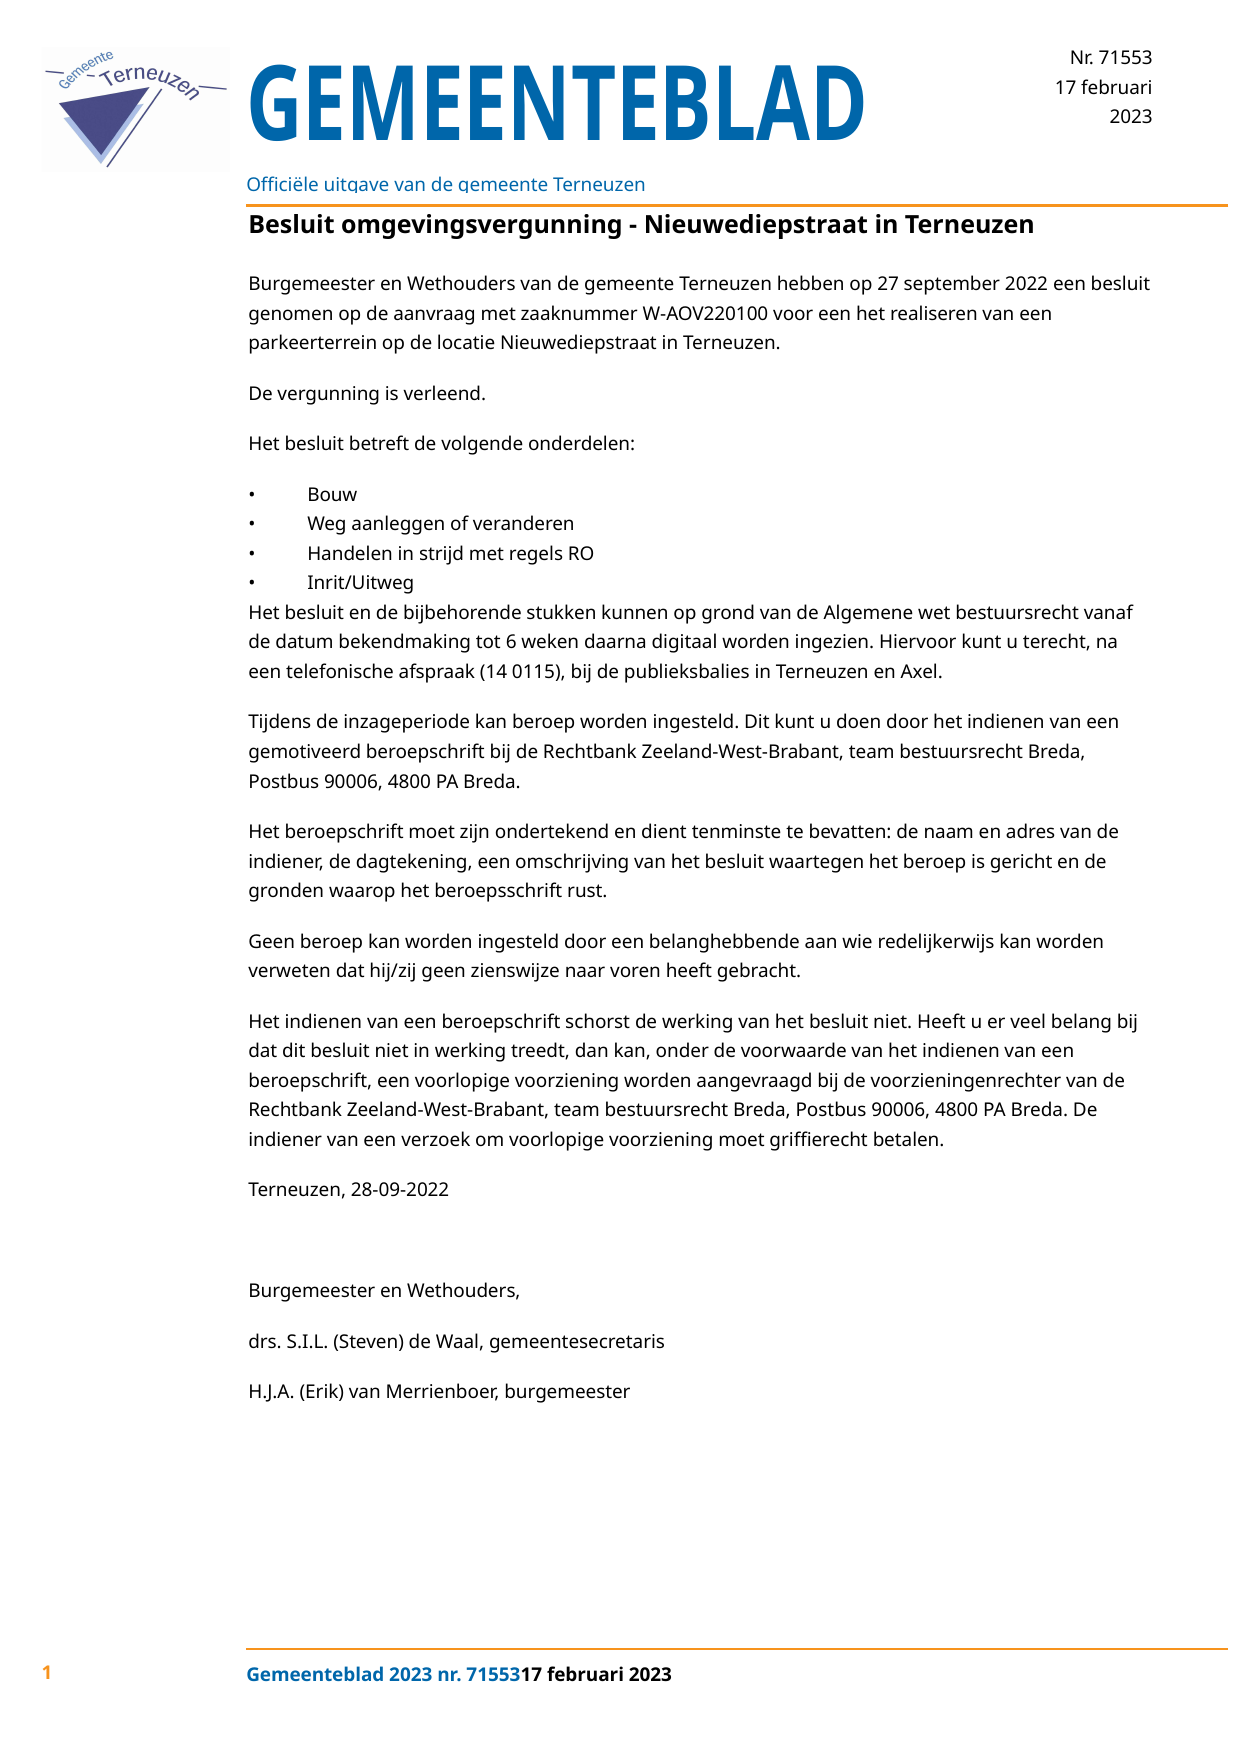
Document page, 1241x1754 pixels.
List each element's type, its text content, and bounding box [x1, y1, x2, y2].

picture [41, 47, 231, 172]
list Weg aanleggen of veranderen [248, 510, 1152, 536]
list Inrit/Uitweg [248, 569, 1152, 595]
text Het besluit en de bijbehorende stukken kunnen op grond van de Algemene wet bestuursrecht vanaf de datum bekendmaking tot 6 weken daarna digitaal worden ingezien. Hiervoor kunt u terecht, na een telefonische afspraak (14 0115), bij de publieksbalies in Terneuzen en Axel. [248, 599, 1152, 684]
text Het indienen van een beroepschrift schorst de werking van het besluit niet. Heeft u er veel belang bij dat dit besluit niet in werking treedt, dan kan, onder de voorwaarde van het indienen van een beroepschrift, een voorlopige voorziening worden aangevraagd bij de voorzieningenrechter van de Rechtbank Zeeland-West-Brabant, team bestuursrecht Breda, Postbus 90006, 4800 PA Breda. De indiener van een verzoek om voorlopige voorziening moet griffierecht betalen. [248, 1008, 1152, 1152]
text Het besluit betreft de volgende onderdelen: [248, 430, 1152, 456]
text H.J.A. (Erik) van Merrienboer, burgemeester [248, 1378, 1152, 1404]
text Terneuzen, 28-09-2022 [248, 1177, 1152, 1202]
text drs. S.I.L. (Steven) de Waal, gemeentesecretaris [248, 1328, 1152, 1353]
text Het beroepschrift moet zijn ondertekend en dient tenminste te bevatten: de naam en adres van de indiener, de dagtekening, een omschrijving van het besluit waartegen het beroep is gericht en de gronden waarop het beroepsschrift rust. [248, 818, 1152, 903]
text Burgemeester en Wethouders, [248, 1277, 1152, 1303]
list Handelen in strijd met regels RO [248, 540, 1152, 566]
text De vergunning is verleend. [248, 380, 1152, 406]
text Tijdens de inzageperiode kan beroep worden ingesteld. Dit kunt u doen door het indienen van een gemotiveerd beroepschrift bij de Rechtbank Zeeland-West-Brabant, team bestuursrecht Breda, Postbus 90006, 4800 PA Breda. [248, 709, 1152, 793]
list Bouw [248, 481, 1152, 506]
text Burgemeester en Wethouders van de gemeente Terneuzen hebben op 27 september 2022 een besluit genomen op de aanvraag met zaaknummer W-AOV220100 voor een het realiseren van een parkeerterrein op de locatie Nieuwediepstraat in Terneuzen. [248, 270, 1152, 355]
text Geen beroep kan worden ingesteld door een belanghebbende aan wie redelijkerwijs kan worden verweten dat hij/zij geen zienswijze naar voren heeft gebracht. [248, 928, 1152, 983]
text Besluit omgevingsvergunning - Nieuwediepstraat in Terneuzen [248, 207, 1152, 241]
